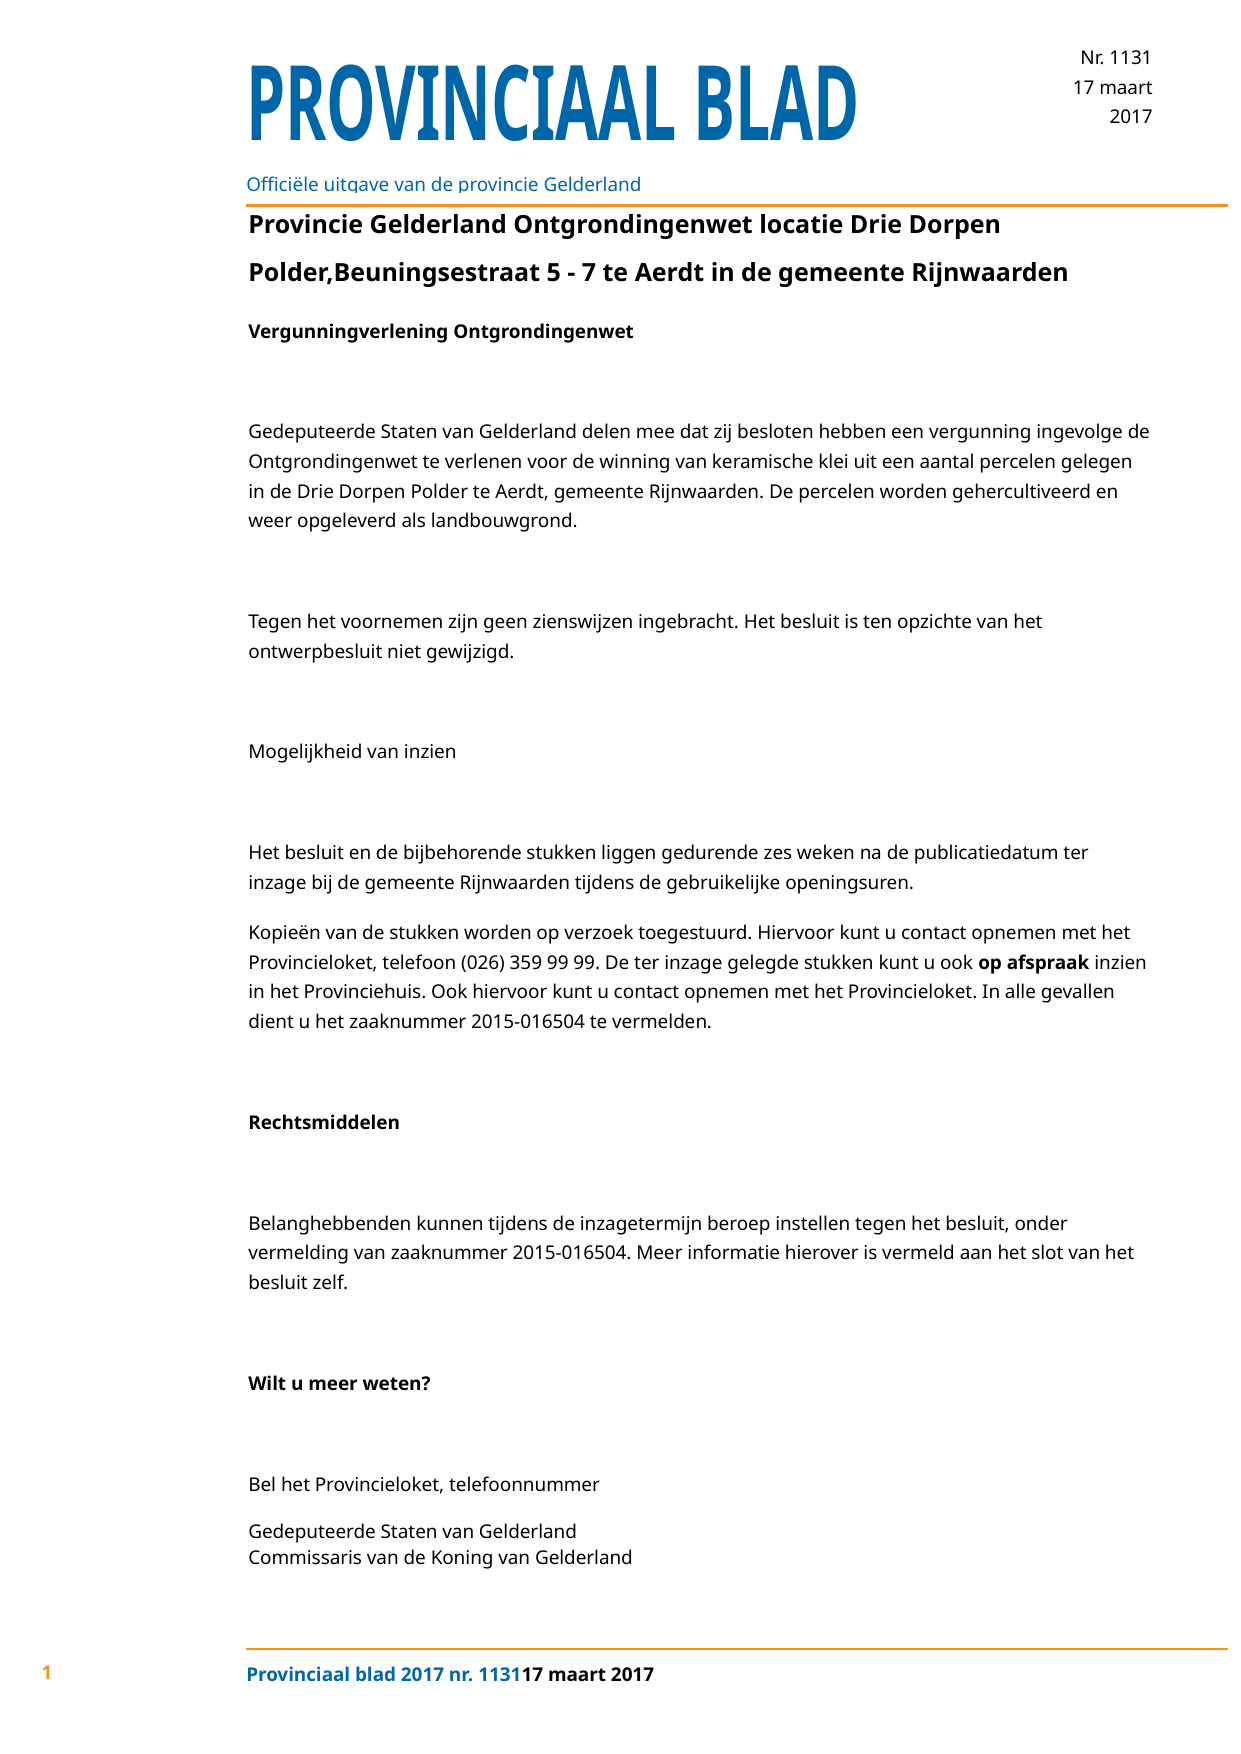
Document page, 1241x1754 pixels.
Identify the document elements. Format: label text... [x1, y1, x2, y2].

text Kopieën van de stukken worden op verzoek toegestuurd. Hiervoor kunt u contact opnemen met het Provincieloket, telefoon (026) 359 99 99. De ter inzage gelegde stukken kunt u ook op afspraak inzien in het Provinciehuis. Ook hiervoor kunt u contact opnemen met het Provincieloket. In alle gevallen dient u het zaaknummer 2015-016504 te vermelden. [248, 919, 1152, 1034]
text Belanghebbenden kunnen tijdens de inzagetermijn beroep instellen tegen het besluit, onder vermelding van zaaknummer 2015-016504. Meer informatie hierover is vermeld aan het slot van het besluit zelf. [248, 1210, 1152, 1295]
text Bel het Provincieloket, telefoonnummer [248, 1471, 1152, 1497]
picture [41, 47, 231, 172]
text Wilt u meer weten? [248, 1370, 1152, 1396]
text Commissaris van de Koning van Gelderland [248, 1544, 1152, 1570]
text Provincie Gelderland Ontgrondingenwet locatie Drie Dorpen Polder,Beuningsestraat 5 - 7 te Aerdt in de gemeente Rijnwaarden [248, 207, 1152, 288]
text Het besluit en de bijbehorende stukken liggen gedurende zes weken na de publicatiedatum ter inzage bij de gemeente Rijnwaarden tijdens de gebruikelijke openingsuren. [248, 839, 1152, 895]
text Gedeputeerde Staten van Gelderland delen mee dat zij besloten hebben een vergunning ingevolge de Ontgrondingenwet te verlenen voor de winning van keramische klei uit een aantal percelen gelegen in de Drie Dorpen Polder te Aerdt, gemeente Rijnwaarden. De percelen worden gehercultiveerd en weer opgeleverd als landbouwgrond. [248, 419, 1152, 533]
text Vergunningverlening Ontgrondingenwet [248, 318, 1152, 344]
text Rechtsmiddelen [248, 1109, 1152, 1135]
text Mogelijkheid van inzien [248, 739, 1152, 764]
text Gedeputeerde Staten van Gelderland [248, 1519, 1152, 1544]
text Tegen het voornemen zijn geen zienswijzen ingebracht. Het besluit is ten opzichte van het ontwerpbesluit niet gewijzigd. [248, 608, 1152, 664]
